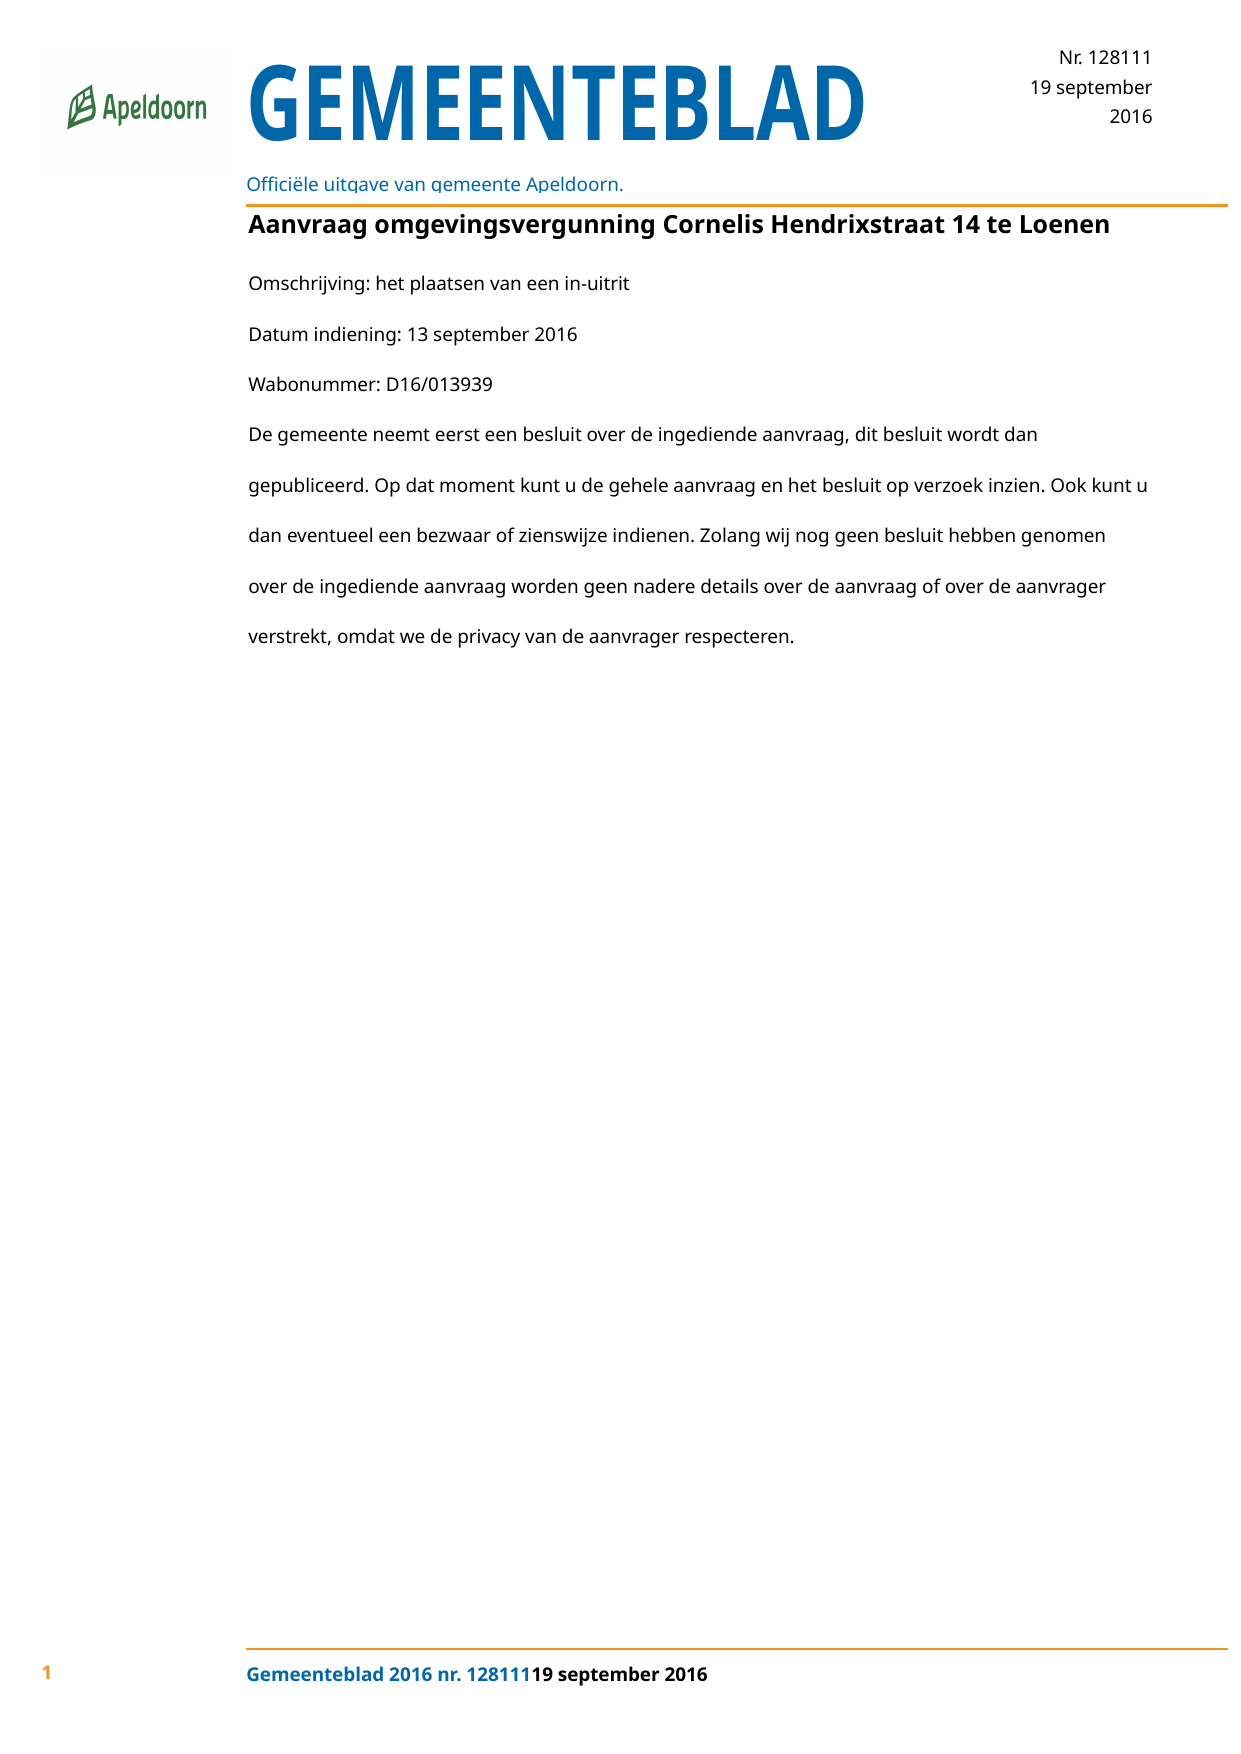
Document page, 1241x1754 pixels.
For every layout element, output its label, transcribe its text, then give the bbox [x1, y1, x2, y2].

text Omschrijving: het plaatsen van een in-uitrit [248, 270, 1152, 296]
text gepubliceerd. Op dat moment kunt u de gehele aanvraag en het besluit op verzoek inzien. Ook kunt u [248, 472, 1152, 498]
text over de ingediende aanvraag worden geen nadere details over de aanvraag of over de aanvrager [248, 573, 1152, 598]
text De gemeente neemt eerst een besluit over de ingediende aanvraag, dit besluit wordt dan [248, 422, 1152, 447]
text Aanvraag omgevingsvergunning Cornelis Hendrixstraat 14 te Loenen [248, 207, 1152, 241]
text verstrekt, omdat we de privacy van de aanvrager respecteren. [248, 623, 1152, 649]
text Wabonummer: D16/013939 [248, 371, 1152, 397]
text dan eventueel een bezwaar of zienswijze indienen. Zolang wij nog geen besluit hebben genomen [248, 522, 1152, 548]
text Datum indiening: 13 september 2016 [248, 321, 1152, 346]
picture [41, 47, 231, 172]
